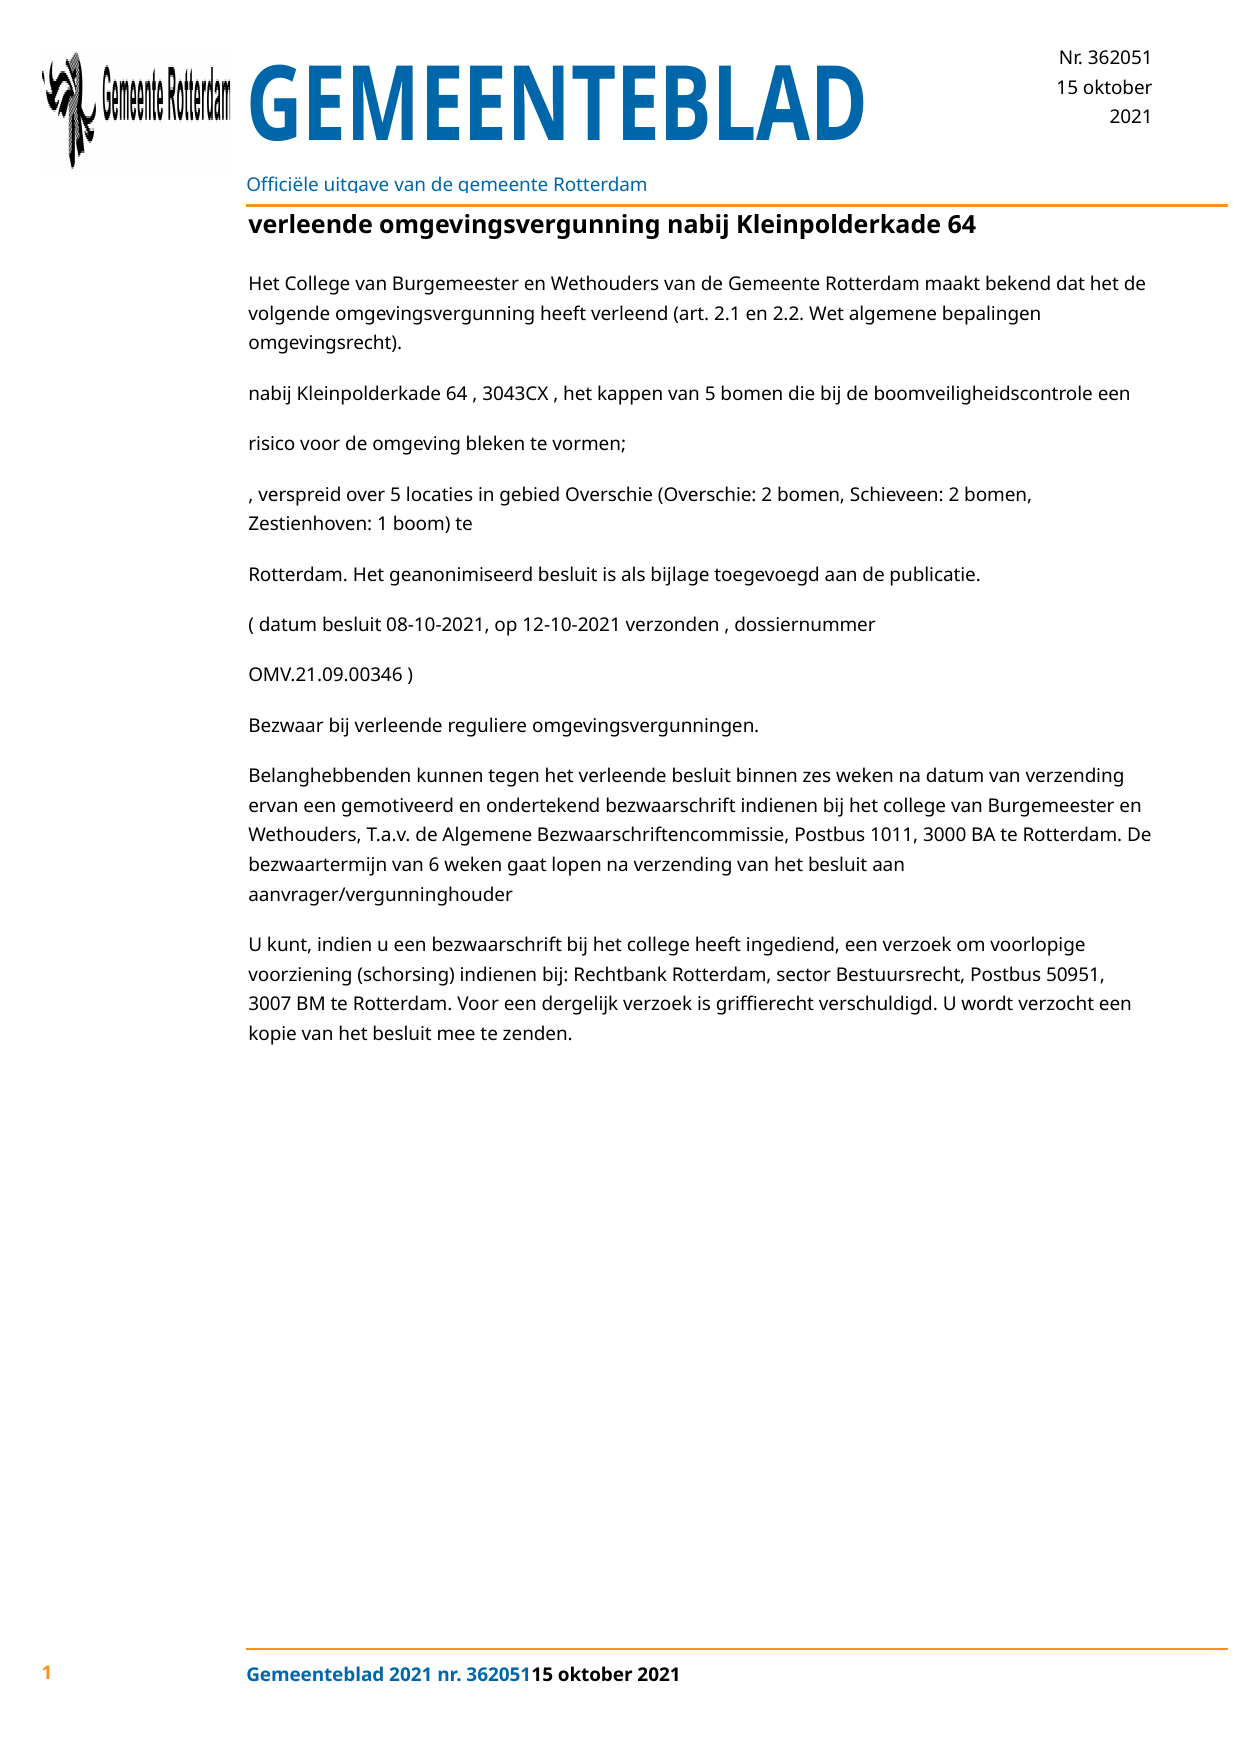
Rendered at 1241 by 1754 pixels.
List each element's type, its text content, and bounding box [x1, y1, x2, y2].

text U kunt, indien u een bezwaarschrift bij het college heeft ingediend, een verzoek om voorlopige voorziening (schorsing) indienen bij: Rechtbank Rotterdam, sector Bestuursrecht, Postbus 50951, 3007 BM te Rotterdam. Voor een dergelijk verzoek is griffierecht verschuldigd. U wordt verzocht een kopie van het besluit mee te zenden. [248, 931, 1152, 1046]
text Belanghebbenden kunnen tegen het verleende besluit binnen zes weken na datum van verzending ervan een gemotiveerd en ondertekend bezwaarschrift indienen bij het college van Burgemeester en Wethouders, T.a.v. de Algemene Bezwaarschriftencommissie, Postbus 1011, 3000 BA te Rotterdam. De bezwaartermijn van 6 weken gaat lopen na verzending van het besluit aan aanvrager/vergunninghouder [248, 762, 1152, 906]
text verleende omgevingsvergunning nabij Kleinpolderkade 64 [248, 207, 1152, 241]
text Bezwaar bij verleende reguliere omgevingsvergunningen. [248, 712, 1152, 738]
text nabij Kleinpolderkade 64 , 3043CX , het kappen van 5 bomen die bij de boomveiligheidscontrole een [248, 380, 1152, 406]
text , verspreid over 5 locaties in gebied Overschie (Overschie: 2 bomen, Schieveen: 2 bomen, Zestienhoven: 1 boom) te [248, 481, 1152, 536]
text OMV.21.09.00346 ) [248, 662, 1152, 687]
text risico voor de omgeving bleken te vormen; [248, 430, 1152, 456]
text ( datum besluit 08-10-2021, op 12-10-2021 verzonden , dossiernummer [248, 611, 1152, 637]
text Het College van Burgemeester en Wethouders van de Gemeente Rotterdam maakt bekend dat het de volgende omgevingsvergunning heeft verleend (art. 2.1 en 2.2. Wet algemene bepalingen omgevingsrecht). [248, 270, 1152, 355]
picture [41, 47, 231, 172]
text Rotterdam. Het geanonimiseerd besluit is als bijlage toegevoegd aan de publicatie. [248, 561, 1152, 586]
